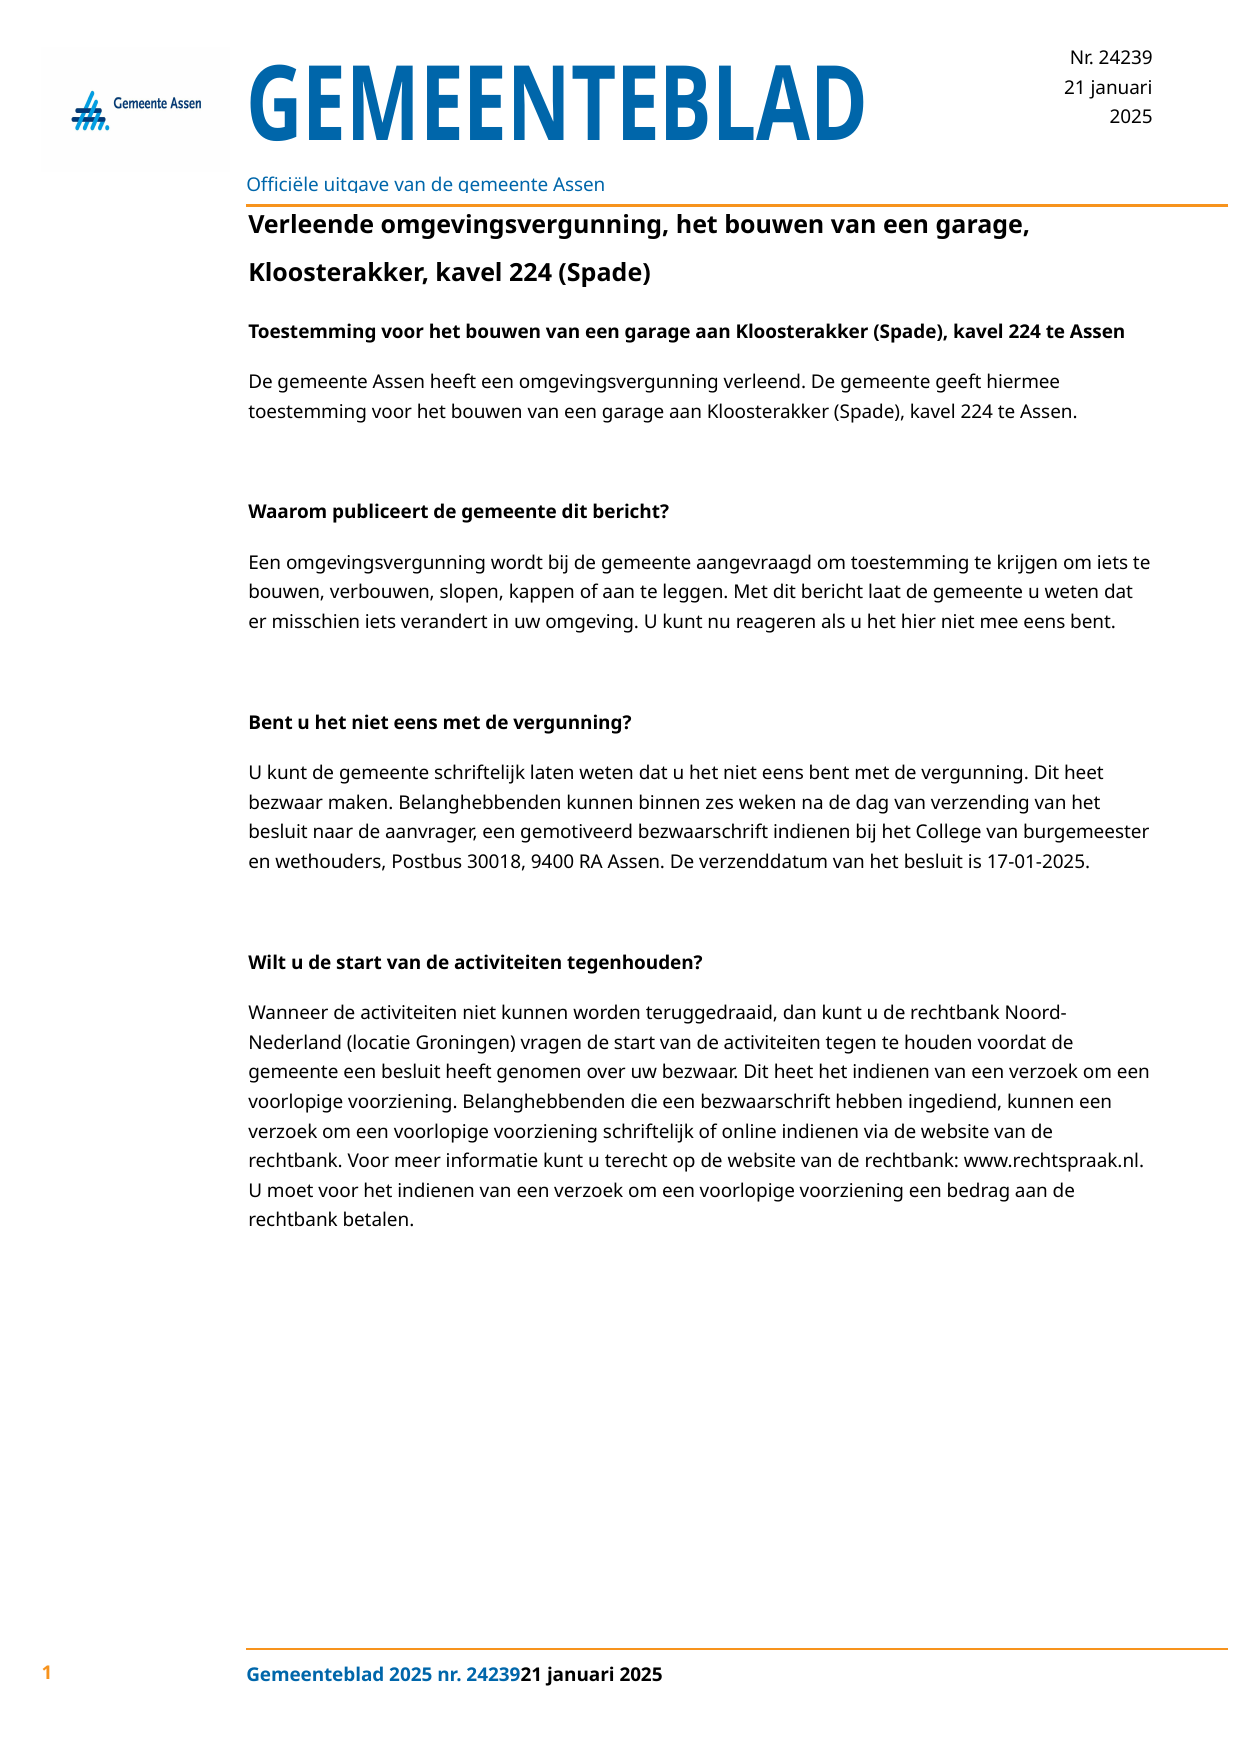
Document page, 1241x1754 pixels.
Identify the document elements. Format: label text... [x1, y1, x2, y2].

text Wilt u de start van de activiteiten tegenhouden? [248, 949, 1152, 975]
text Een omgevingsvergunning wordt bij de gemeente aangevraagd om toestemming te krijgen om iets te bouwen, verbouwen, slopen, kappen of aan te leggen. Met dit bericht laat de gemeente u weten dat er misschien iets verandert in uw omgeving. U kunt nu reageren als u het hier niet mee eens bent. [248, 549, 1152, 634]
text U kunt de gemeente schriftelijk laten weten dat u het niet eens bent met de vergunning. Dit heet bezwaar maken. Belanghebbenden kunnen binnen zes weken na de dag van verzending van het besluit naar de aanvrager, een gemotiveerd bezwaarschrift indienen bij het College van burgemeester en wethouders, Postbus 30018, 9400 RA Assen. De verzenddatum van het besluit is 17-01-2025. [248, 759, 1152, 874]
text Wanneer de activiteiten niet kunnen worden teruggedraaid, dan kunt u de rechtbank Noord-Nederland (locatie Groningen) vragen de start van de activiteiten tegen te houden voordat de gemeente een besluit heeft genomen over uw bezwaar. Dit heet het indienen van een verzoek om een voorlopige voorziening. Belanghebbenden die een bezwaarschrift hebben ingediend, kunnen een verzoek om een voorlopige voorziening schriftelijk of online indienen via de website van de rechtbank. Voor meer informatie kunt u terecht op de website van de rechtbank: www.rechtspraak.nl. U moet voor het indienen van een verzoek om een voorlopige voorziening een bedrag aan de rechtbank betalen. [248, 999, 1152, 1232]
picture [41, 47, 231, 172]
text Waarom publiceert de gemeente dit bericht? [248, 499, 1152, 524]
text Toestemming voor het bouwen van een garage aan Kloosterakker (Spade), kavel 224 te Assen [248, 318, 1152, 344]
text Verleende omgevingsvergunning, het bouwen van een garage, Kloosterakker, kavel 224 (Spade) [248, 207, 1152, 288]
text De gemeente Assen heeft een omgevingsvergunning verleend. De gemeente geeft hiermee toestemming voor het bouwen van een garage aan Kloosterakker (Spade), kavel 224 te Assen. [248, 368, 1152, 424]
text Bent u het niet eens met de vergunning? [248, 709, 1152, 735]
